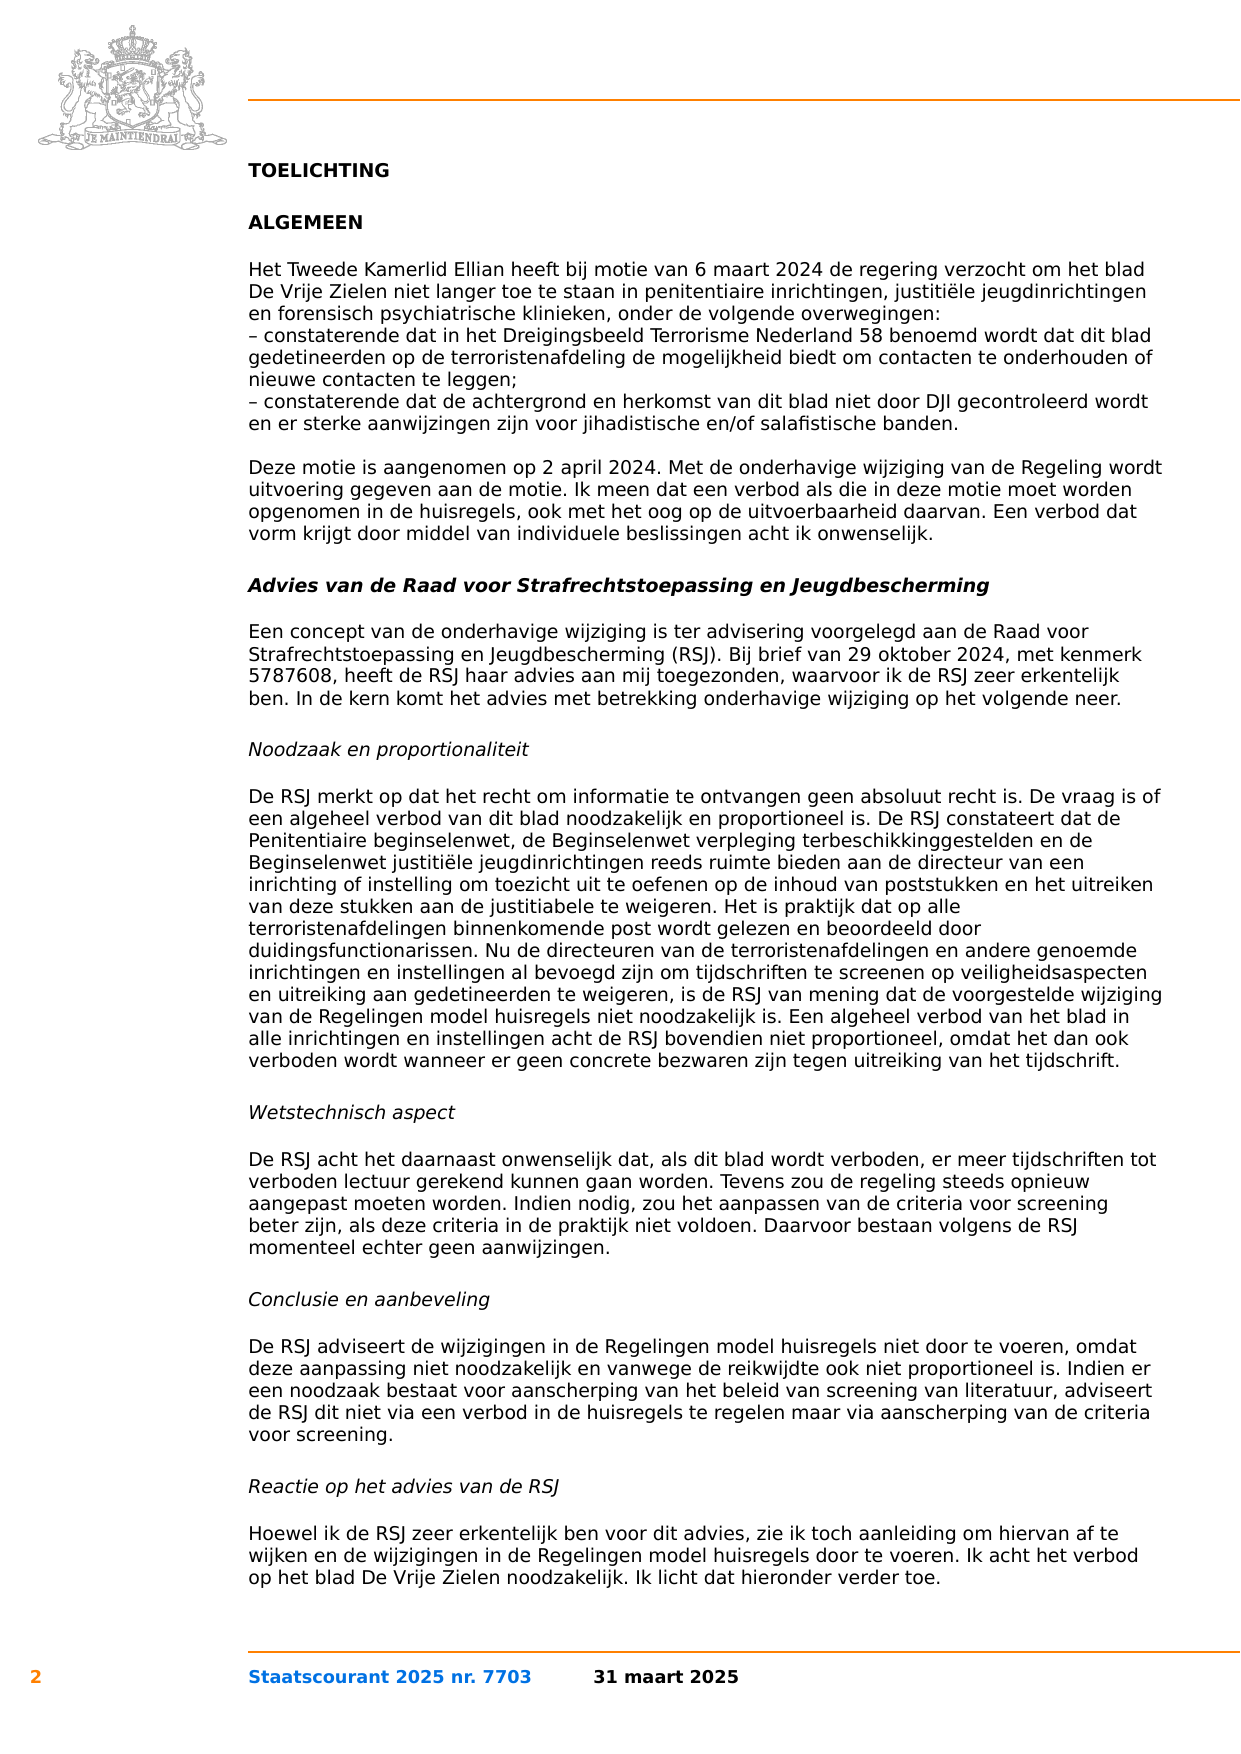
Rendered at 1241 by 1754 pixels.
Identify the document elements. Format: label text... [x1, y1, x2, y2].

text – constaterende dat in het Dreigingsbeeld Terrorisme Nederland 58 benoemd wordt dat dit blad gedetineerden op de terroristenafdeling de mogelijkheid biedt om contacten te onderhouden of nieuwe contacten te leggen; [248, 325, 1163, 391]
text De RSJ acht het daarnaast onwenselijk dat, als dit blad wordt verboden, er meer tijdschriften tot verboden lectuur gerekend kunnen gaan worden. Tevens zou de regeling steeds opnieuw aangepast moeten worden. Indien nodig, zou het aanpassen van de criteria voor screening beter zijn, als deze criteria in de praktijk niet voldoen. Daarvoor bestaan volgens de RSJ momenteel echter geen aanwijzingen. [248, 1149, 1163, 1259]
text Het Tweede Kamerlid Ellian heeft bij motie van 6 maart 2024 de regering verzocht om het blad De Vrije Zielen niet langer toe te staan in penitentiaire inrichtingen, justitiële jeugdinrichtingen en forensisch psychiatrische klinieken, onder de volgende overwegingen: [248, 259, 1163, 325]
subtitle Wetstechnisch aspect [248, 1102, 1163, 1124]
subtitle Reactie op het advies van de RSJ [248, 1476, 1163, 1498]
subtitle TOELICHTING [248, 160, 1163, 182]
text De RSJ adviseert de wijzigingen in de Regelingen model huisregels niet door te voeren, omdat deze aanpassing niet noodzakelijk en vanwege de reikwijdte ook niet proportioneel is. Indien er een noodzaak bestaat voor aanscherping van het beleid van screening van literatuur, adviseert de RSJ dit niet via een verbod in de huisregels te regelen maar via aanscherping van de criteria voor screening. [248, 1336, 1163, 1446]
subtitle Advies van de Raad voor Strafrechtstoepassing en Jeugdbescherming [248, 574, 1163, 596]
subtitle Noodzaak en proportionaliteit [248, 739, 1163, 761]
picture [38, 25, 227, 150]
text De RSJ merkt op dat het recht om informatie te ontvangen geen absoluut recht is. De vraag is of een algeheel verbod van dit blad noodzakelijk en proportioneel is. De RSJ constateert dat de Penitentiaire beginselenwet, de Beginselenwet verpleging terbeschikkinggestelden en de Beginselenwet justitiële jeugdinrichtingen reeds ruimte bieden aan de directeur van een inrichting of instelling om toezicht uit te oefenen op de inhoud van poststukken en het uitreiken van deze stukken aan de justitiabele te weigeren. Het is praktijk dat op alle terroristenafdelingen binnenkomende post wordt gelezen en beoordeeld door duidingsfunctionarissen. Nu de directeuren van de terroristenafdelingen en andere genoemde inrichtingen en instellingen al bevoegd zijn om tijdschriften te screenen op veiligheidsaspecten en uitreiking aan gedetineerden te weigeren, is de RSJ van mening dat de voorgestelde wijziging van de Regelingen model huisregels niet noodzakelijk is. Een algeheel verbod van het blad in alle inrichtingen en instellingen acht de RSJ bovendien niet proportioneel, omdat het dan ook verboden wordt wanneer er geen concrete bezwaren zijn tegen uitreiking van het tijdschrift. [248, 786, 1163, 1072]
subtitle ALGEMEEN [248, 212, 1163, 234]
text Een concept van de onderhavige wijziging is ter advisering voorgelegd aan de Raad voor Strafrechtstoepassing en Jeugdbescherming (RSJ). Bij brief van 29 oktober 2024, met kenmerk 5787608, heeft de RSJ haar advies aan mij toegezonden, waarvoor ik de RSJ zeer erkentelijk ben. In de kern komt het advies met betrekking onderhavige wijziging op het volgende neer. [248, 621, 1163, 709]
text Deze motie is aangenomen op 2 april 2024. Met de onderhavige wijziging van de Regeling wordt uitvoering gegeven aan de motie. Ik meen dat een verbod als die in deze motie moet worden opgenomen in de huisregels, ook met het oog op de uitvoerbaarheid daarvan. Een verbod dat vorm krijgt door middel van individuele beslissingen acht ik onwenselijk. [248, 457, 1163, 544]
subtitle Conclusie en aanbeveling [248, 1289, 1163, 1311]
text Hoewel ik de RSJ zeer erkentelijk ben voor dit advies, zie ik toch aanleiding om hiervan af te wijken en de wijzigingen in de Regelingen model huisregels door te voeren. Ik acht het verbod op het blad De Vrije Zielen noodzakelijk. Ik licht dat hieronder verder toe. [248, 1523, 1163, 1589]
text – constaterende dat de achtergrond en herkomst van dit blad niet door DJI gecontroleerd wordt en er sterke aanwijzingen zijn voor jihadistische en/of salafistische banden. [248, 391, 1163, 435]
